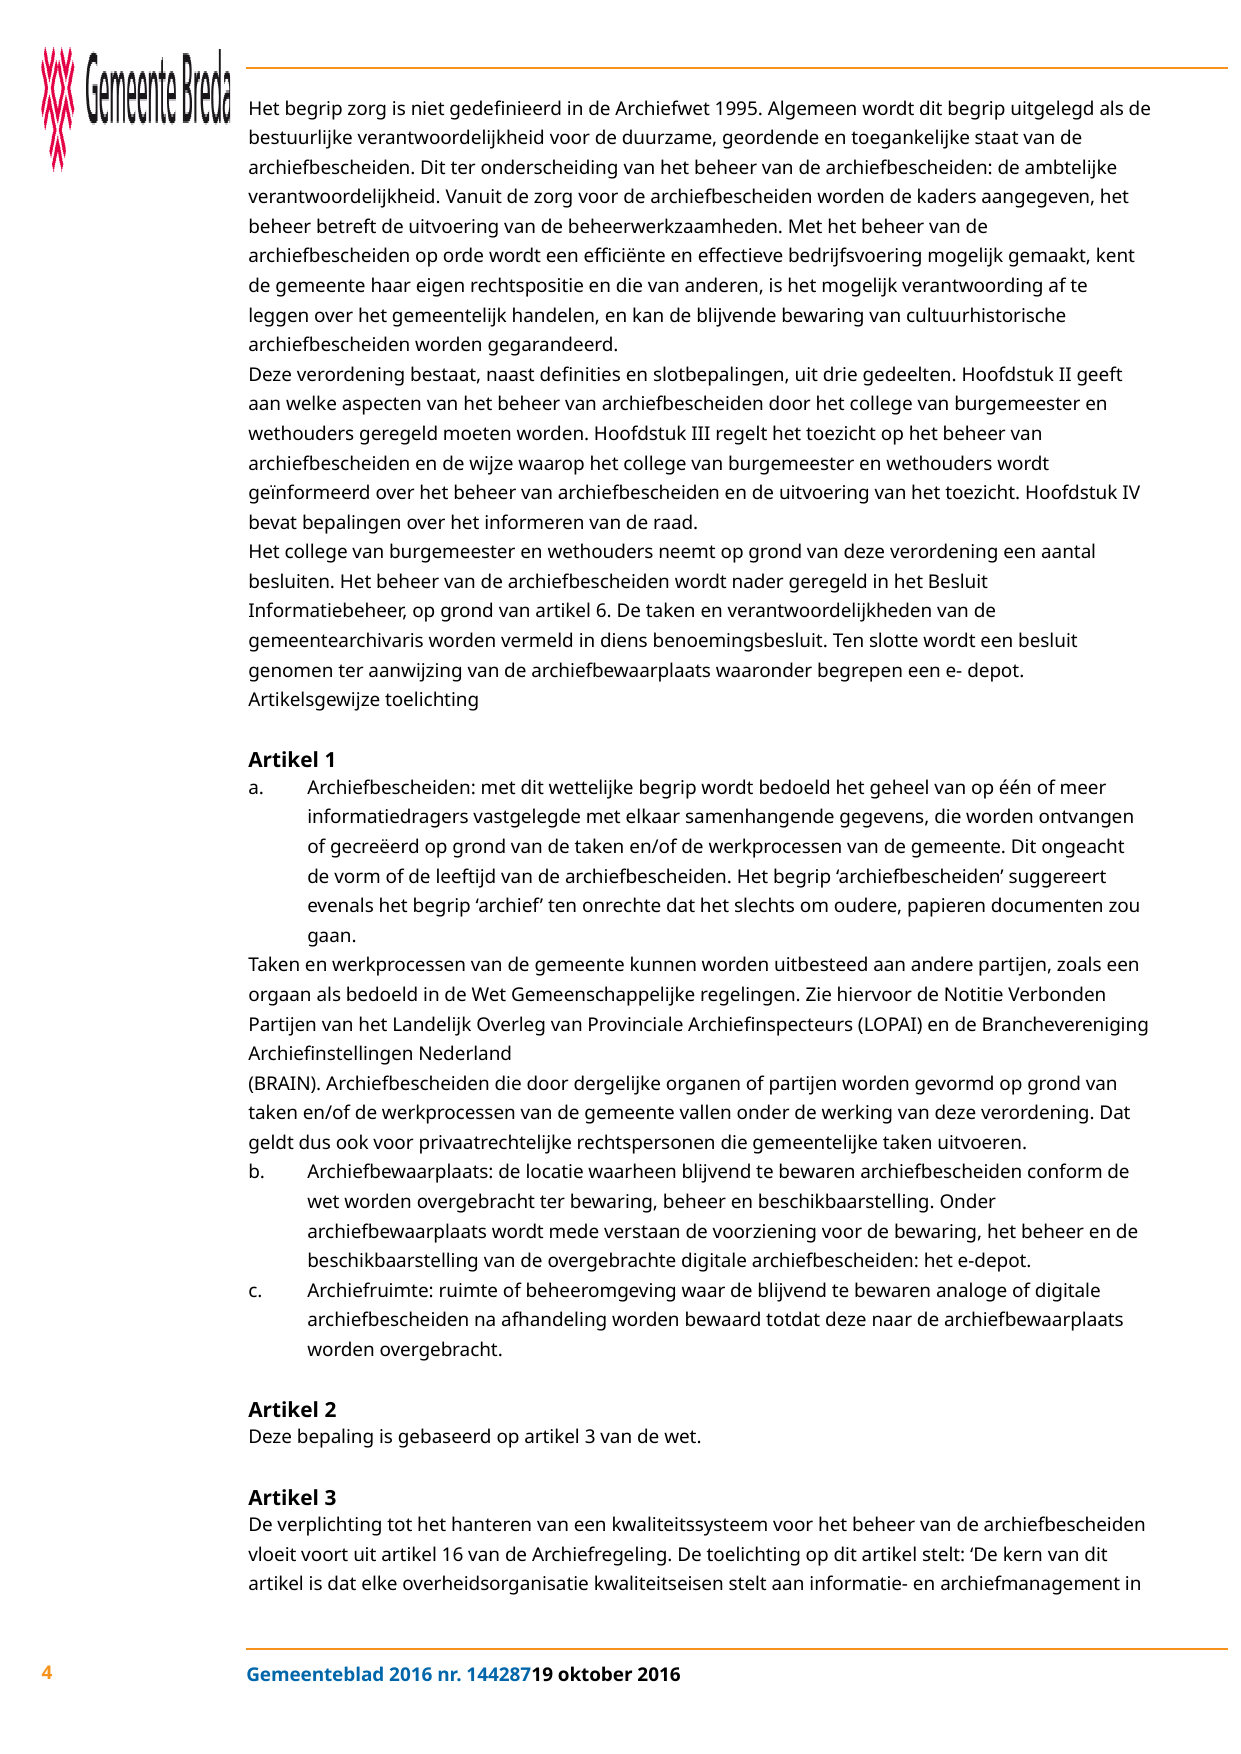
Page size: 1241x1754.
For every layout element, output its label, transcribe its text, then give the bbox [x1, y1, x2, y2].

text De verplichting tot het hanteren van een kwaliteitssysteem voor het beheer van de archiefbescheiden vloeit voort uit artikel 16 van de Archiefregeling. De toelichting op dit artikel stelt: ‘De kern van dit artikel is dat elke overheidsorganisatie kwaliteitseisen stelt aan informatie- en archiefmanagement in [248, 1511, 1152, 1596]
text Artikel 2 [248, 1395, 1152, 1424]
text (BRAIN). Archiefbescheiden die door dergelijke organen of partijen worden gevormd op grond van taken en/of de werkprocessen van de gemeente vallen onder de werking van deze verordening. Dat geldt dus ook voor privaatrechtelijke rechtspersonen die gemeentelijke taken uitvoeren. [248, 1070, 1152, 1155]
list Archiefbewaarplaats: de locatie waarheen blijvend te bewaren archiefbescheiden conform de wet worden overgebracht ter bewaring, beheer en beschikbaarstelling. Onder archiefbewaarplaats wordt mede verstaan de voorziening voor de bewaring, het beheer en de beschikbaarstelling van de overgebrachte digitale archiefbescheiden: het e-depot. [248, 1159, 1152, 1273]
text Deze verordening bestaat, naast definities en slotbepalingen, uit drie gedeelten. Hoofdstuk II geeft aan welke aspecten van het beheer van archiefbescheiden door het college van burgemeester en wethouders geregeld moeten worden. Hoofdstuk III regelt het toezicht op het beheer van archiefbescheiden en de wijze waarop het college van burgemeester en wethouders wordt geïnformeerd over het beheer van archiefbescheiden en de uitvoering van het toezicht. Hoofdstuk IV bevat bepalingen over het informeren van de raad. [248, 361, 1152, 535]
text Taken en werkprocessen van de gemeente kunnen worden uitbesteed aan andere partijen, zoals een orgaan als bedoeld in de Wet Gemeenschappelijke regelingen. Zie hiervoor de Notitie Verbonden Partijen van het Landelijk Overleg van Provinciale Archiefinspecteurs (LOPAI) en de Branchevereniging Archiefinstellingen Nederland [248, 952, 1152, 1066]
text Artikel 3 [248, 1483, 1152, 1511]
picture [41, 47, 231, 172]
text Het college van burgemeester en wethouders neemt op grond van deze verordening een aantal besluiten. Het beheer van de archiefbescheiden wordt nader geregeld in het Besluit Informatiebeheer, op grond van artikel 6. De taken en verantwoordelijkheden van de gemeentearchivaris worden vermeld in diens benoemingsbesluit. Ten slotte wordt een besluit genomen ter aanwijzing van de archiefbewaarplaats waaronder begrepen een e- depot. [248, 538, 1152, 683]
text Het begrip zorg is niet gedefinieerd in de Archiefwet 1995. Algemeen wordt dit begrip uitgelegd als de bestuurlijke verantwoordelijkheid voor de duurzame, geordende en toegankelijke staat van de archiefbescheiden. Dit ter onderscheiding van het beheer van de archiefbescheiden: de ambtelijke verantwoordelijkheid. Vanuit de zorg voor de archiefbescheiden worden de kaders aangegeven, het beheer betreft de uitvoering van de beheerwerkzaamheden. Met het beheer van de archiefbescheiden op orde wordt een efficiënte en effectieve bedrijfsvoering mogelijk gemaakt, kent de gemeente haar eigen rechtspositie en die van anderen, is het mogelijk verantwoording af te leggen over het gemeentelijk handelen, en kan de blijvende bewaring van cultuurhistorische archiefbescheiden worden gegarandeerd. [248, 95, 1152, 357]
text Artikel 1 [248, 746, 1152, 774]
list Archiefruimte: ruimte of beheeromgeving waar de blijvend te bewaren analoge of digitale archiefbescheiden na afhandeling worden bewaard totdat deze naar de archiefbewaarplaats worden overgebracht. [248, 1277, 1152, 1362]
text Artikelsgewijze toelichting [248, 686, 1152, 712]
text Deze bepaling is gebaseerd op artikel 3 van de wet. [248, 1424, 1152, 1449]
list Archiefbescheiden: met dit wettelijke begrip wordt bedoeld het geheel van op één of meer informatiedragers vastgelegde met elkaar samenhangende gegevens, die worden ontvangen of gecreëerd op grond van de taken en/of de werkprocessen van de gemeente. Dit ongeacht de vorm of de leeftijd van de archiefbescheiden. Het begrip ‘archiefbescheiden’ suggereert evenals het begrip ‘archief’ ten onrechte dat het slechts om oudere, papieren documenten zou gaan. [248, 774, 1152, 948]
